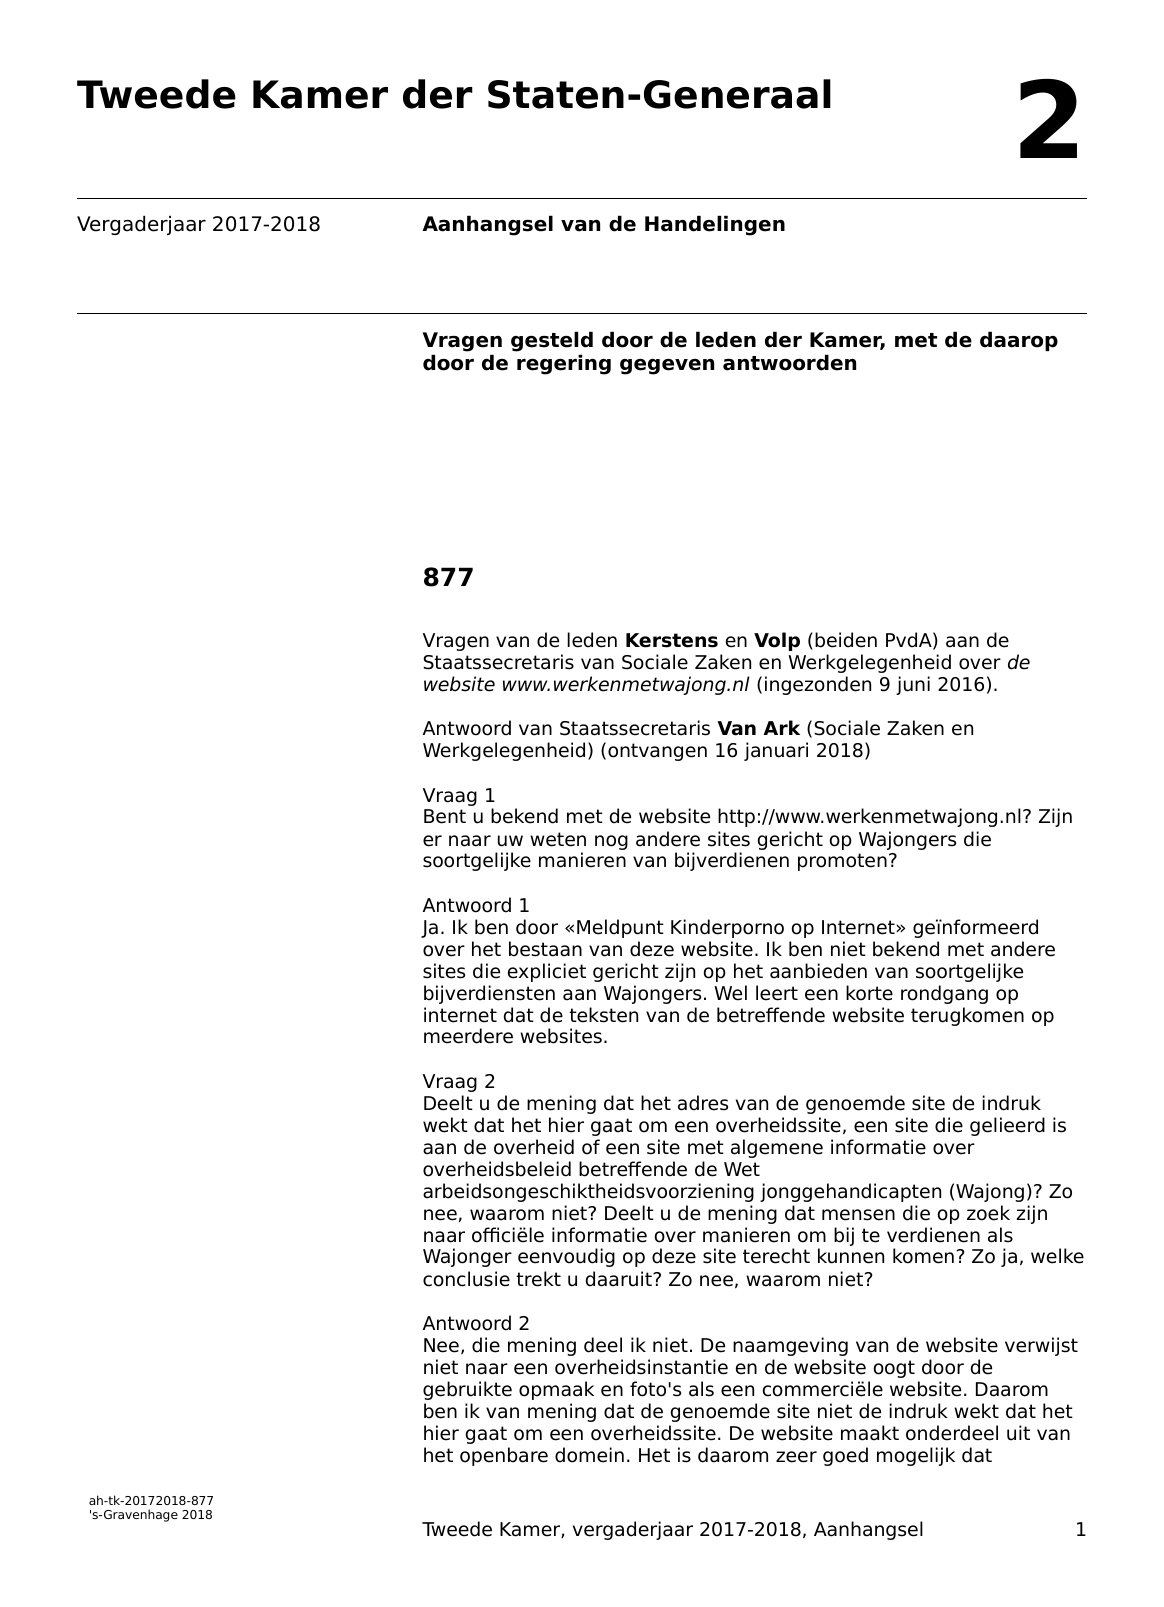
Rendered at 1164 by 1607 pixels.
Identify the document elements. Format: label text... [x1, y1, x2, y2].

text Antwoord van Staatssecretaris Van Ark (Sociale Zaken en Werkgelegenheid) (ontvangen 16 januari 2018) [422, 718, 1087, 762]
text Antwoord 1 [422, 894, 1087, 917]
table_header 2 [886, 59, 1087, 198]
text Vraag 1 [422, 784, 1087, 806]
text 's-Gravenhage 2018 [88, 1508, 323, 1522]
table_cell Vragen gesteld door de leden der Kamer, met de daarop door de regering gegeven antwoorden [422, 314, 1087, 375]
table_header Tweede Kamer der Staten-Generaal [77, 59, 886, 198]
table_cell Vergaderjaar 2017-2018 [77, 199, 422, 313]
table_cell [77, 314, 422, 375]
text Bent u bekend met de website http://www.werkenmetwajong.nl? Zijn er naar uw weten nog andere sites gericht op Wajongers die soortgelijke manieren van bijverdienen promoten? [422, 806, 1087, 872]
text Antwoord 2 [422, 1313, 1087, 1334]
table_cell Aanhangsel van de Handelingen [422, 199, 1087, 313]
text Deelt u de mening dat het adres van de genoemde site de indruk wekt dat het hier gaat om een overheidssite, een site die gelieerd is aan de overheid of een site met algemene informatie over overheidsbeleid betreffende de Wet arbeidsongeschiktheidsvoorziening jonggehandicapten (Wajong)? Zo nee, waarom niet? Deelt u de mening dat mensen die op zoek zijn naar officiële informatie over manieren om bij te verdienen als Wajonger eenvoudig op deze site terecht kunnen komen? Zo ja, welke conclusie trekt u daaruit? Zo nee, waarom niet? [422, 1093, 1087, 1290]
text 877 [422, 563, 1087, 592]
text ah-tk-20172018-877 [88, 1494, 323, 1508]
text Nee, die mening deel ik niet. De naamgeving van de website verwijst niet naar een overheidsinstantie en de website oogt door de gebruikte opmaak en foto's als een commerciële website. Daarom ben ik van mening dat de genoemde site niet de indruk wekt dat het hier gaat om een overheidssite. De website maakt onderdeel uit van het openbare domein. Het is daarom zeer goed mogelijk dat [422, 1334, 1087, 1466]
text Vragen van de leden Kerstens en Volp (beiden PvdA) aan de Staatssecretaris van Sociale Zaken en Werkgelegenheid over de website www.werkenmetwajong.nl (ingezonden 9 juni 2016). [422, 630, 1087, 696]
text Ja. Ik ben door «Meldpunt Kinderporno op Internet» geïnformeerd over het bestaan van deze website. Ik ben niet bekend met andere sites die expliciet gericht zijn op het aanbieden van soortgelijke bijverdiensten aan Wajongers. Wel leert een korte rondgang op internet dat de teksten van de betreffende website terugkomen op meerdere websites. [422, 917, 1087, 1048]
text Vraag 2 [422, 1071, 1087, 1093]
